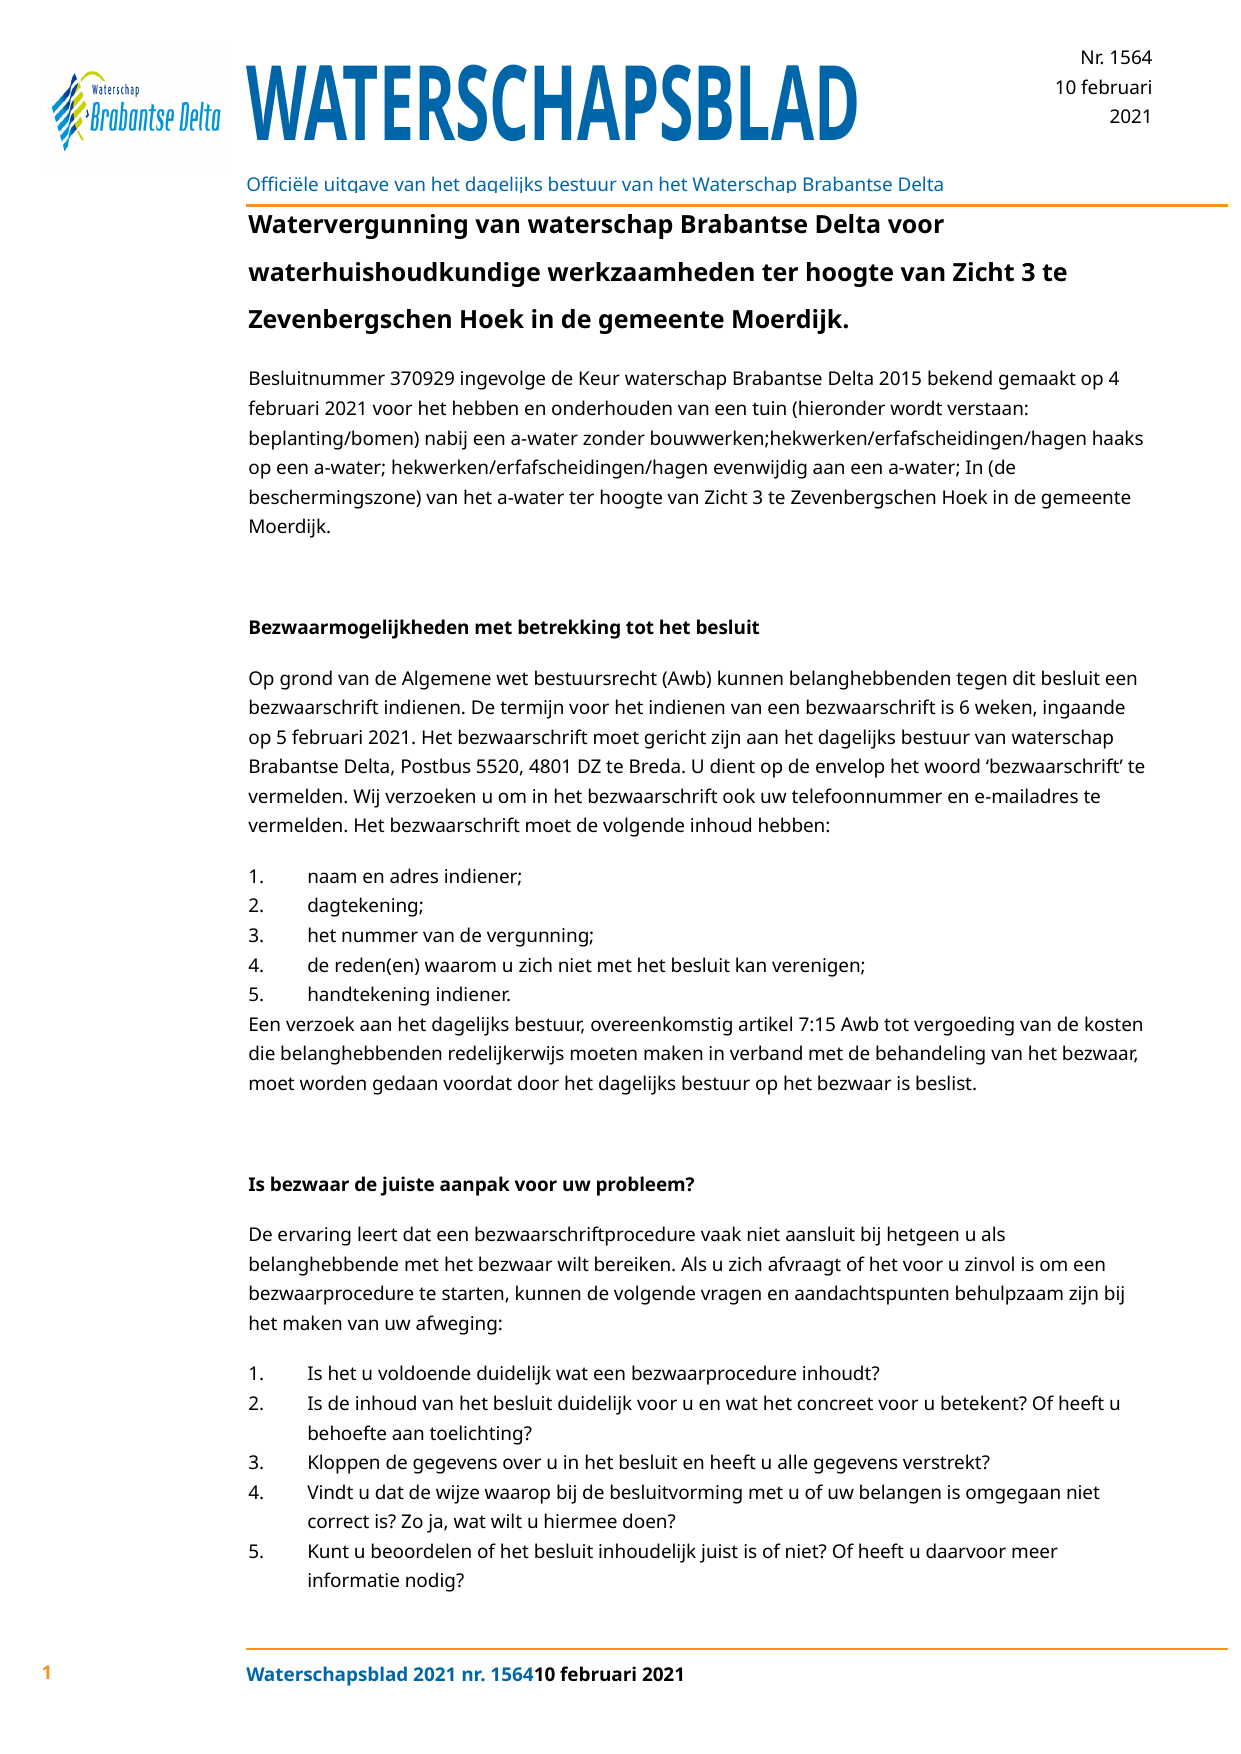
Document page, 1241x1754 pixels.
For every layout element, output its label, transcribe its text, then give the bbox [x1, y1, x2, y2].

text Is bezwaar de juiste aanpak voor uw probleem? [248, 1171, 1152, 1197]
text Watervergunning van waterschap Brabantse Delta voor waterhuishoudkundige werkzaamheden ter hoogte van Zicht 3 te Zevenbergschen Hoek in de gemeente Moerdijk. [248, 207, 1152, 336]
text Bezwaarmogelijkheden met betrekking tot het besluit [248, 614, 1152, 640]
text De ervaring leert dat een bezwaarschriftprocedure vaak niet aansluit bij hetgeen u als belanghebbende met het bezwaar wilt bereiken. Als u zich afvraagt of het voor u zinvol is om een bezwaarprocedure te starten, kunnen de volgende vragen en aandachtspunten behulpzaam zijn bij het maken van uw afweging: [248, 1221, 1152, 1336]
list Kloppen de gegevens over u in het besluit en heeft u alle gegevens verstrekt? [248, 1449, 1152, 1475]
list Is de inhoud van het besluit duidelijk voor u en wat het concreet voor u betekent? Of heeft u behoefte aan toelichting? [248, 1390, 1152, 1445]
text Een verzoek aan het dagelijks bestuur, overeenkomstig artikel 7:15 Awb tot vergoeding van de kosten die belanghebbenden redelijkerwijs moeten maken in verband met de behandeling van het bezwaar, moet worden gedaan voordat door het dagelijks bestuur op het bezwaar is beslist. [248, 1011, 1152, 1096]
list het nummer van de vergunning; [248, 922, 1152, 948]
text Besluitnummer 370929 ingevolge de Keur waterschap Brabantse Delta 2015 bekend gemaakt op 4 februari 2021 voor het hebben en onderhouden van een tuin (hieronder wordt verstaan: beplanting/bomen) nabij een a-water zonder bouwwerken;hekwerken/erfafscheidingen/hagen haaks op een a-water; hekwerken/erfafscheidingen/hagen evenwijdig aan een a-water; In (de beschermingszone) van het a-water ter hoogte van Zicht 3 te Zevenbergschen Hoek in de gemeente Moerdijk. [248, 366, 1152, 539]
list de reden(en) waarom u zich niet met het besluit kan verenigen; [248, 952, 1152, 977]
list handtekening indiener. [248, 981, 1152, 1007]
list Vindt u dat de wijze waarop bij de besluitvorming met u of uw belangen is omgegaan niet correct is? Zo ja, wat wilt u hiermee doen? [248, 1479, 1152, 1534]
text Op grond van de Algemene wet bestuursrecht (Awb) kunnen belanghebbenden tegen dit besluit een bezwaarschrift indienen. De termijn voor het indienen van een bezwaarschrift is 6 weken, ingaande op 5 februari 2021. Het bezwaarschrift moet gericht zijn aan het dagelijks bestuur van waterschap Brabantse Delta, Postbus 5520, 4801 DZ te Breda. U dient op de envelop het woord ‘bezwaarschrift’ te vermelden. Wij verzoeken u om in het bezwaarschrift ook uw telefoonnummer en e‑mailadres te vermelden. Het bezwaarschrift moet de volgende inhoud hebben: [248, 665, 1152, 838]
list Is het u voldoende duidelijk wat een bezwaarprocedure inhoudt? [248, 1361, 1152, 1386]
list dagtekening; [248, 893, 1152, 918]
list naam en adres indiener; [248, 863, 1152, 889]
list Kunt u beoordelen of het besluit inhoudelijk juist is of niet? Of heeft u daarvoor meer informatie nodig? [248, 1538, 1152, 1593]
picture [41, 47, 231, 172]
